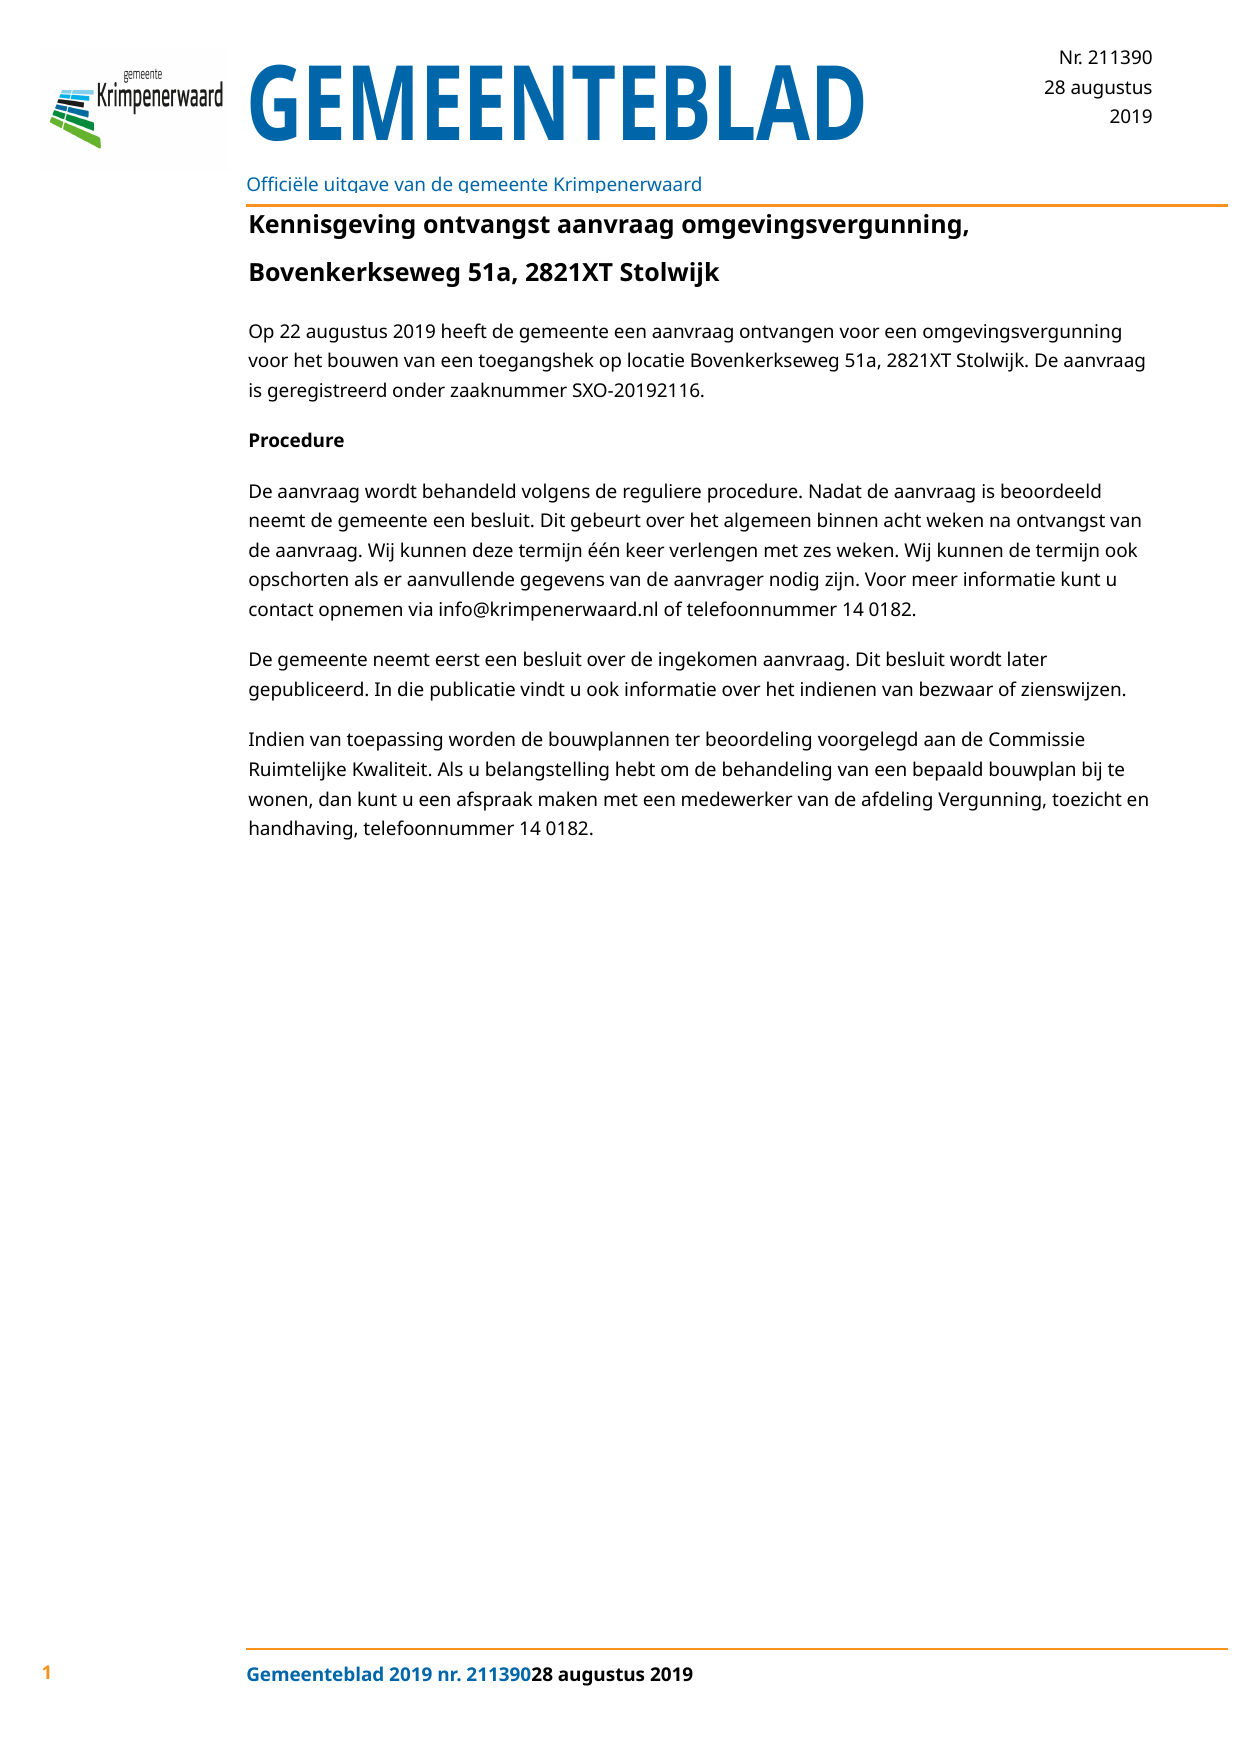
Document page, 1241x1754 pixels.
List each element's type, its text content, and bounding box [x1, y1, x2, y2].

picture [41, 47, 231, 172]
text Op 22 augustus 2019 heeft de gemeente een aanvraag ontvangen voor een omgevingsvergunning voor het bouwen van een toegangshek op locatie Bovenkerkseweg 51a, 2821XT Stolwijk. De aanvraag is geregistreerd onder zaaknummer SXO-20192116. [248, 318, 1152, 403]
text Procedure [248, 427, 1152, 453]
text De gemeente neemt eerst een besluit over de ingekomen aanvraag. Dit besluit wordt later gepubliceerd. In die publicatie vindt u ook informatie over het indienen van bezwaar of zienswijzen. [248, 647, 1152, 702]
text Kennisgeving ontvangst aanvraag omgevingsvergunning, Bovenkerkseweg 51a, 2821XT Stolwijk [248, 207, 1152, 288]
text Indien van toepassing worden de bouwplannen ter beoordeling voorgelegd aan de Commissie Ruimtelijke Kwaliteit. Als u belangstelling hebt om de behandeling van een bepaald bouwplan bij te wonen, dan kunt u een afspraak maken met een medewerker van de afdeling Vergunning, toezicht en handhaving, telefoonnummer 14 0182. [248, 727, 1152, 841]
text De aanvraag wordt behandeld volgens de reguliere procedure. Nadat de aanvraag is beoordeeld neemt de gemeente een besluit. Dit gebeurt over het algemeen binnen acht weken na ontvangst van de aanvraag. Wij kunnen deze termijn één keer verlengen met zes weken. Wij kunnen de termijn ook opschorten als er aanvullende gegevens van de aanvrager nodig zijn. Voor meer informatie kunt u contact opnemen via info@krimpenerwaard.nl of telefoonnummer 14 0182. [248, 478, 1152, 622]
